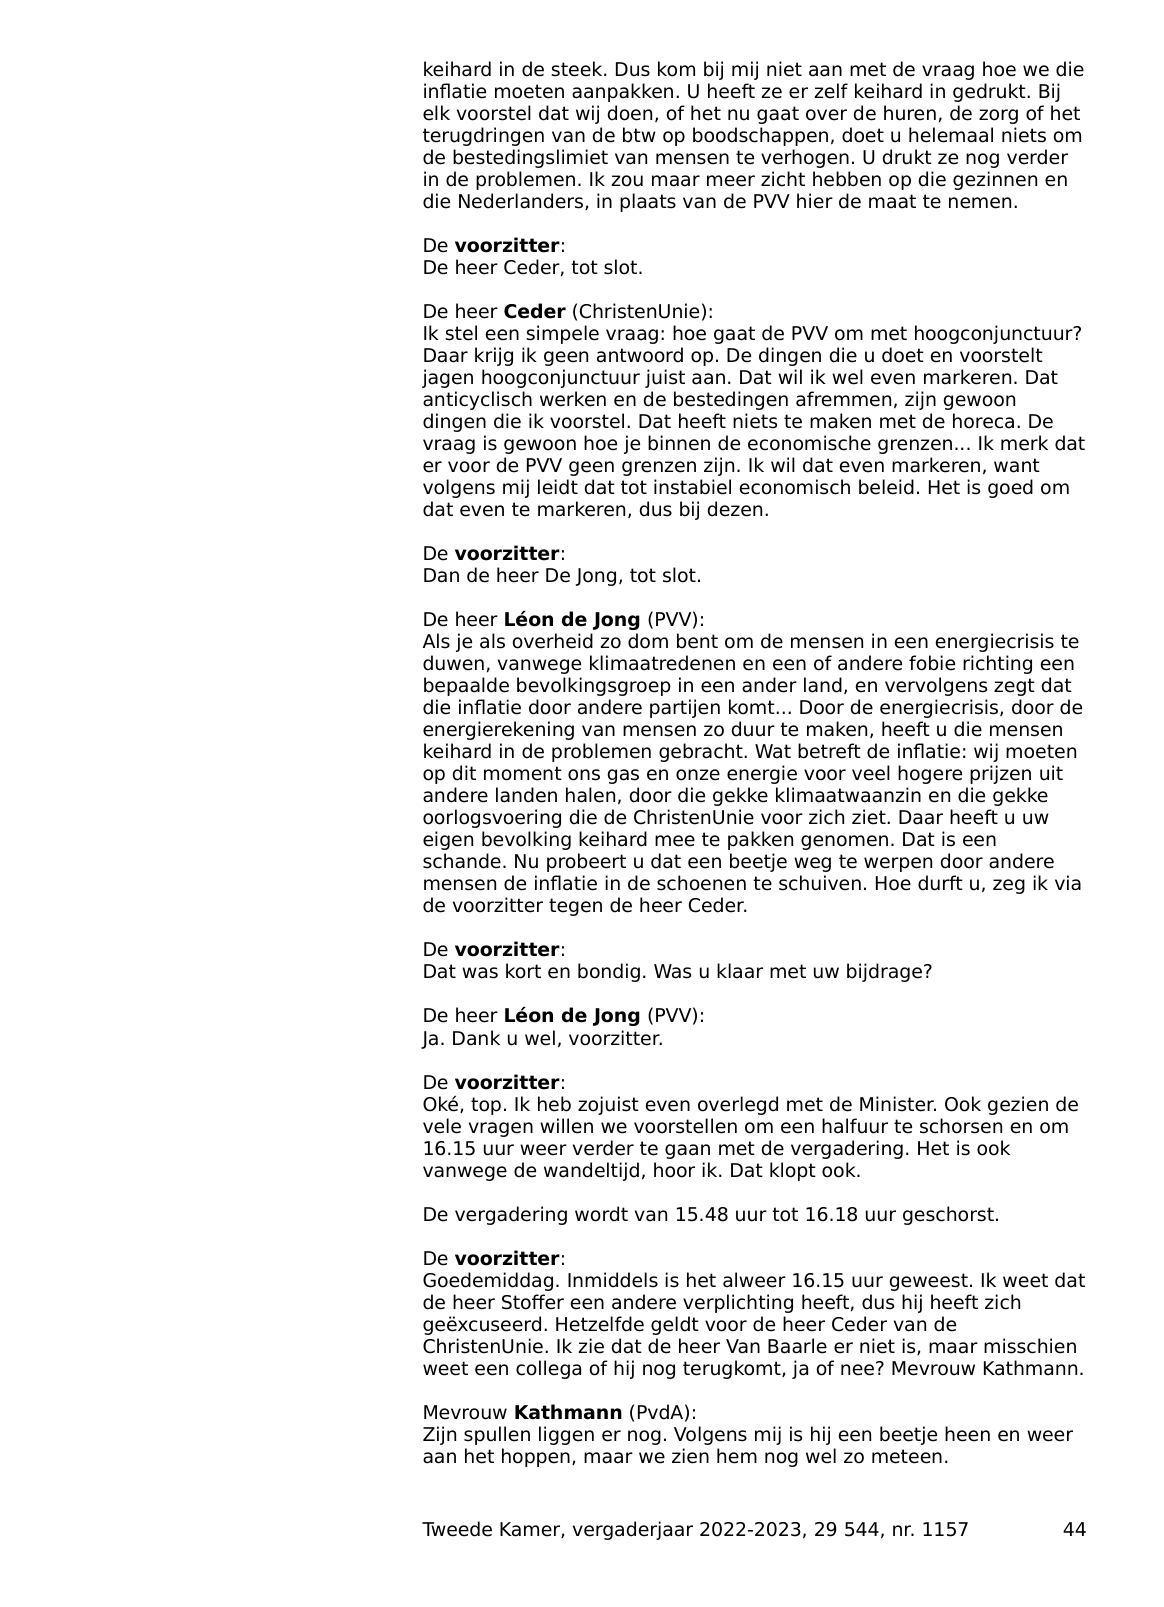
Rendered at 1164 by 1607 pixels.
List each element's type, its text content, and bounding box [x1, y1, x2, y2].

text Mevrouw Kathmann (PvdA): [422, 1402, 1087, 1424]
text De vergadering wordt van 15.48 uur tot 16.18 uur geschorst. [422, 1204, 1087, 1226]
text De heer Ceder (ChristenUnie): [422, 301, 1087, 323]
text Zijn spullen liggen er nog. Volgens mij is hij een beetje heen en weer aan het hoppen, maar we zien hem nog wel zo meteen. [422, 1424, 1087, 1468]
text Als je als overheid zo dom bent om de mensen in een energiecrisis te duwen, vanwege klimaatredenen en een of andere fobie richting een bepaalde bevolkingsgroep in een ander land, en vervolgens zegt dat die inflatie door andere partijen komt... Door de energiecrisis, door de energierekening van mensen zo duur te maken, heeft u die mensen keihard in de problemen gebracht. Wat betreft de inflatie: wij moeten op dit moment ons gas en onze energie voor veel hogere prijzen uit andere landen halen, door die gekke klimaatwaanzin en die gekke oorlogsvoering die de ChristenUnie voor zich ziet. Daar heeft u uw eigen bevolking keihard mee te pakken genomen. Dat is een schande. Nu probeert u dat een beetje weg te werpen door andere mensen de inflatie in de schoenen te schuiven. Hoe durft u, zeg ik via de voorzitter tegen de heer Ceder. [422, 631, 1087, 917]
text De voorzitter: [422, 1248, 1087, 1270]
text De heer Léon de Jong (PVV): [422, 1005, 1087, 1027]
text Goedemiddag. Inmiddels is het alweer 16.15 uur geweest. Ik weet dat de heer Stoffer een andere verplichting heeft, dus hij heeft zich geëxcuseerd. Hetzelfde geldt voor de heer Ceder van de ChristenUnie. Ik zie dat de heer Van Baarle er niet is, maar misschien weet een collega of hij nog terugkomt, ja of nee? Mevrouw Kathmann. [422, 1270, 1087, 1380]
text De voorzitter: [422, 939, 1087, 961]
text Oké, top. Ik heb zojuist even overlegd met de Minister. Ook gezien de vele vragen willen we voorstellen om een halfuur te schorsen en om 16.15 uur weer verder te gaan met de vergadering. Het is ook vanwege de wandeltijd, hoor ik. Dat klopt ook. [422, 1093, 1087, 1181]
text De heer Ceder, tot slot. [422, 257, 1087, 279]
text Dat was kort en bondig. Was u klaar met uw bijdrage? [422, 961, 1087, 983]
text Ja. Dank u wel, voorzitter. [422, 1027, 1087, 1049]
text De voorzitter: [422, 235, 1087, 257]
text keihard in de steek. Dus kom bij mij niet aan met de vraag hoe we die inflatie moeten aanpakken. U heeft ze er zelf keihard in gedrukt. Bij elk voorstel dat wij doen, of het nu gaat over de huren, de zorg of het terugdringen van de btw op boodschappen, doet u helemaal niets om de bestedingslimiet van mensen te verhogen. U drukt ze nog verder in de problemen. Ik zou maar meer zicht hebben op die gezinnen en die Nederlanders, in plaats van de PVV hier de maat te nemen. [422, 59, 1087, 213]
text De voorzitter: [422, 543, 1087, 565]
text Ik stel een simpele vraag: hoe gaat de PVV om met hoogconjunctuur? Daar krijg ik geen antwoord op. De dingen die u doet en voorstelt jagen hoogconjunctuur juist aan. Dat wil ik wel even markeren. Dat anticyclisch werken en de bestedingen afremmen, zijn gewoon dingen die ik voorstel. Dat heeft niets te maken met de horeca. De vraag is gewoon hoe je binnen de economische grenzen... Ik merk dat er voor de PVV geen grenzen zijn. Ik wil dat even markeren, want volgens mij leidt dat tot instabiel economisch beleid. Het is goed om dat even te markeren, dus bij dezen. [422, 323, 1087, 521]
text De heer Léon de Jong (PVV): [422, 609, 1087, 631]
text De voorzitter: [422, 1072, 1087, 1093]
text Dan de heer De Jong, tot slot. [422, 565, 1087, 587]
